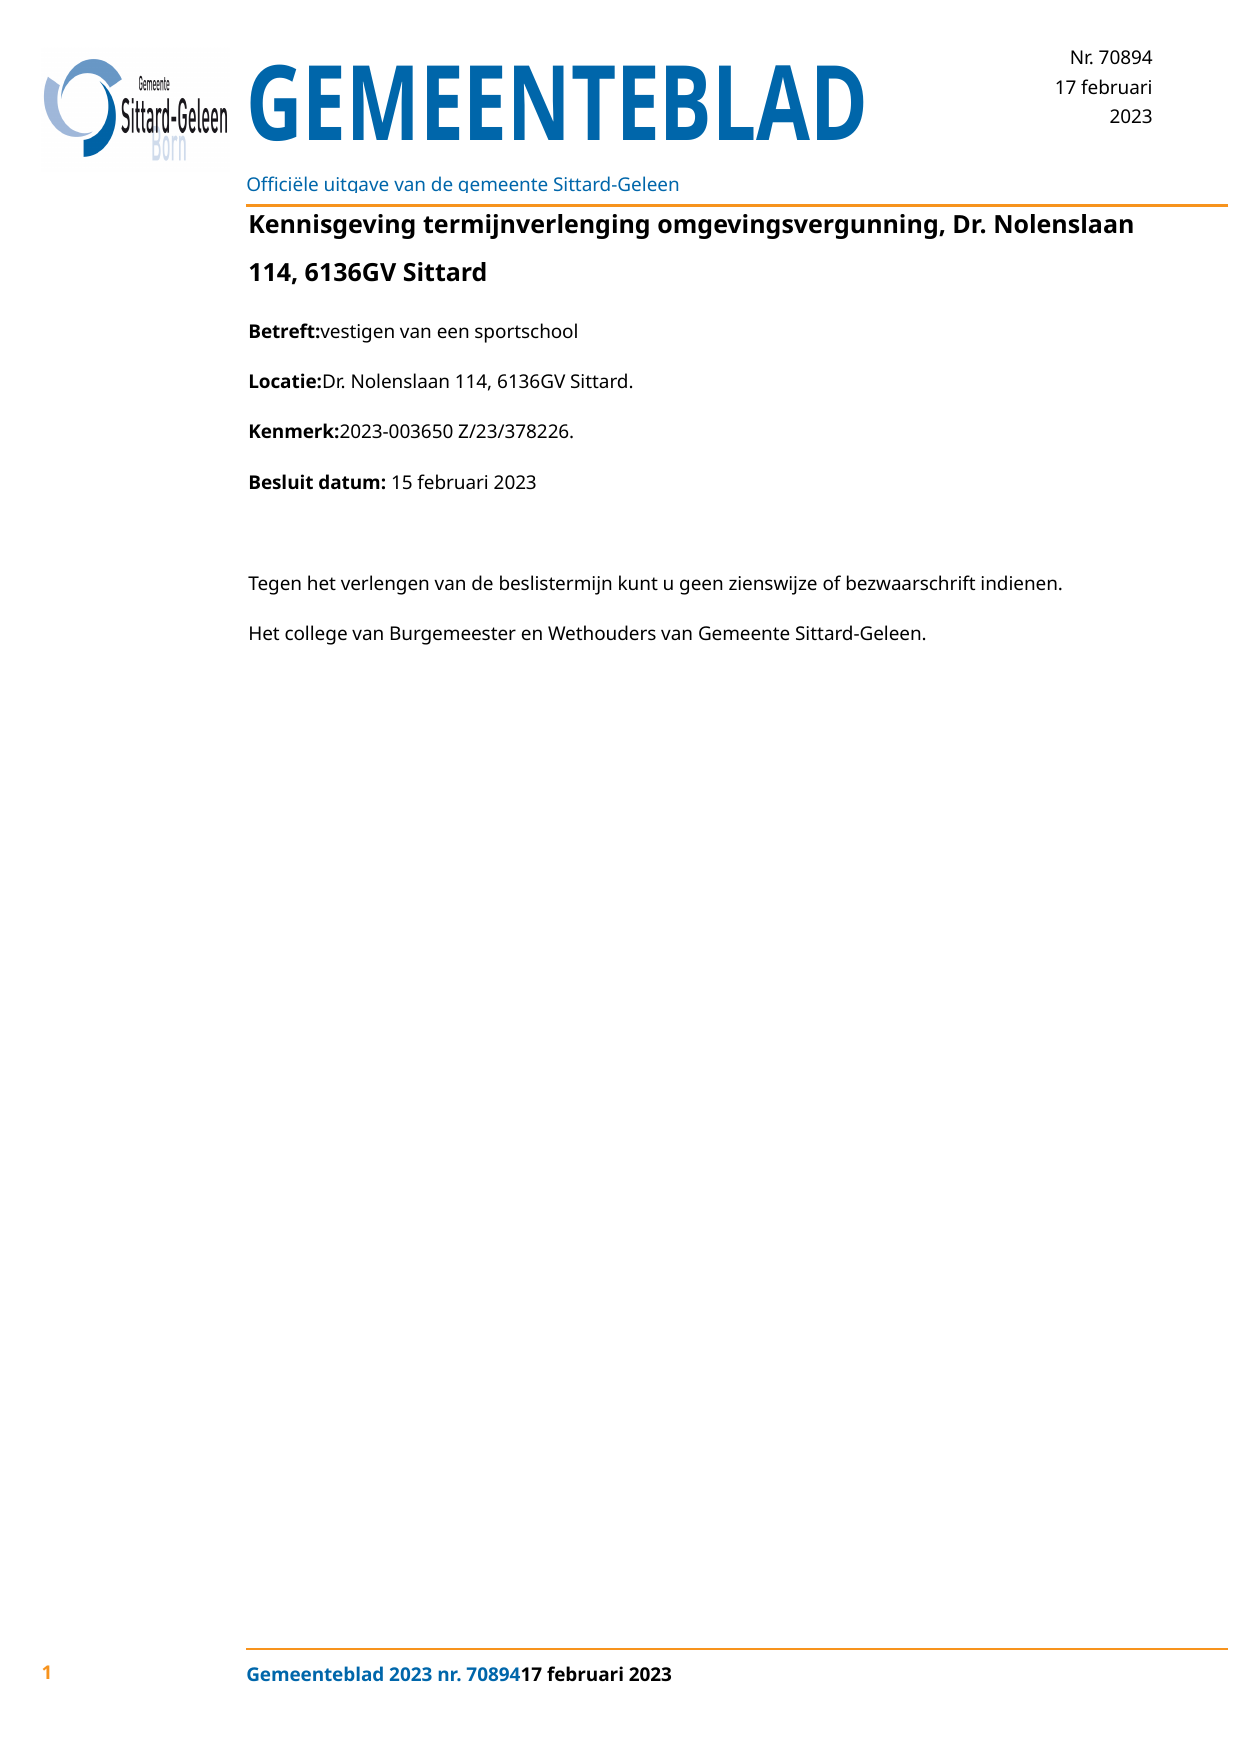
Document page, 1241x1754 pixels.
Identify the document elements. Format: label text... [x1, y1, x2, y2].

text Besluit datum: 15 februari 2023 [248, 469, 1152, 495]
picture [41, 47, 231, 172]
text Tegen het verlengen van de beslistermijn kunt u geen zienswijze of bezwaarschrift indienen. [248, 570, 1152, 596]
text Het college van Burgemeester en Wethouders van Gemeente Sittard-Geleen. [248, 620, 1152, 646]
text Kennisgeving termijnverlenging omgevingsvergunning, Dr. Nolenslaan 114, 6136GV Sittard [248, 207, 1152, 288]
text Kenmerk:2023-003650 Z/23/378226. [248, 419, 1152, 444]
text Betreft:vestigen van een sportschool [248, 318, 1152, 344]
text Locatie:Dr. Nolenslaan 114, 6136GV Sittard. [248, 368, 1152, 394]
